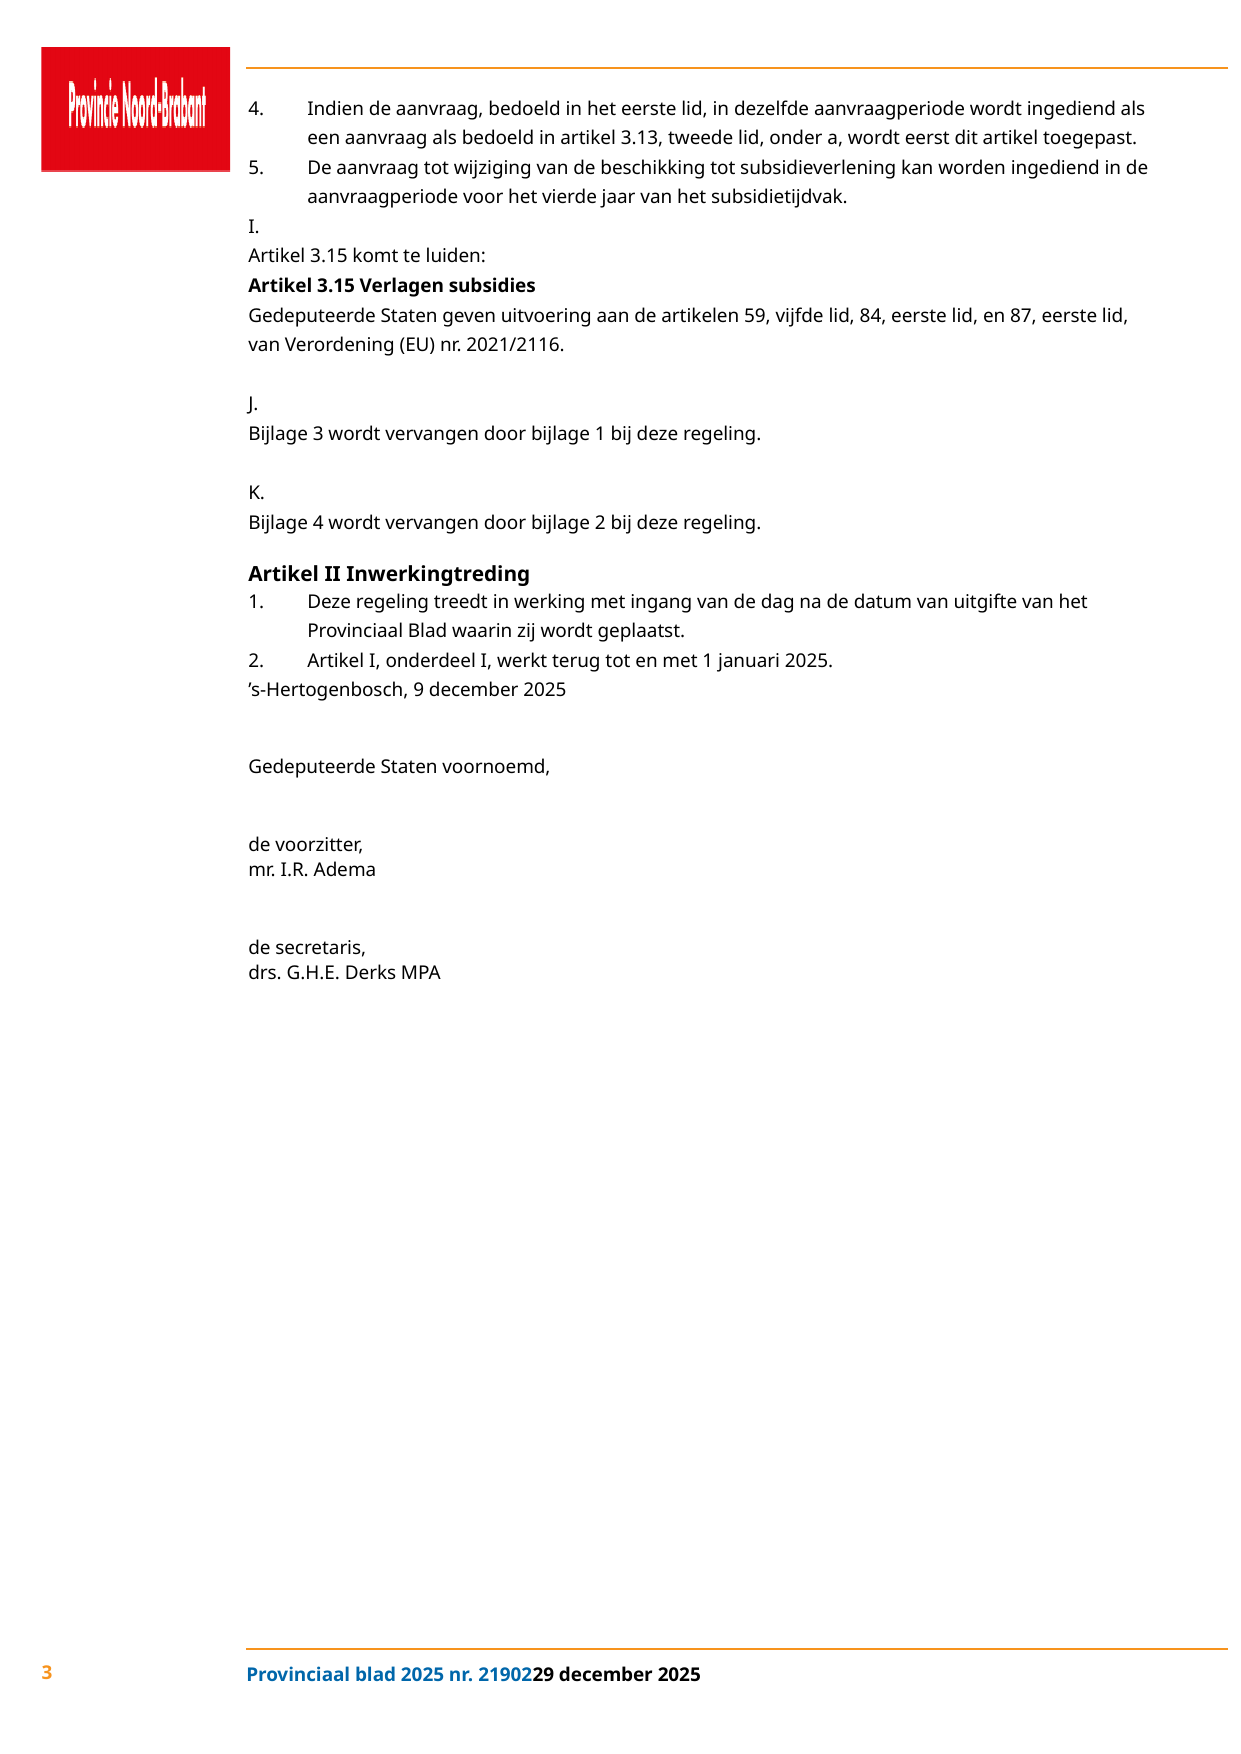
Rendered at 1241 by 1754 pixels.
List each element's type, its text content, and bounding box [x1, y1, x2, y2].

text I. [248, 213, 1152, 239]
text J. [248, 391, 1152, 416]
list Indien de aanvraag, bedoeld in het eerste lid, in dezelfde aanvraagperiode wordt ingediend als een aanvraag als bedoeld in artikel 3.13, tweede lid, onder a, wordt eerst dit artikel toegepast. [248, 95, 1152, 150]
text Gedeputeerde Staten geven uitvoering aan de artikelen 59, vijfde lid, 84, eerste lid, en 87, eerste lid, van Verordening (EU) nr. 2021/2116. [248, 302, 1152, 357]
list De aanvraag tot wijziging van de beschikking tot subsidieverlening kan worden ingediend in de aanvraagperiode voor het vierde jaar van het subsidietijdvak. [248, 154, 1152, 209]
text Artikel II Inwerkingtreding [248, 559, 1152, 588]
text Artikel 3.15 komt te luiden: [248, 243, 1152, 268]
text ’s-Hertogenbosch, 9 december 2025 [248, 677, 1152, 702]
text Bijlage 4 wordt vervangen door bijlage 2 bij deze regeling. [248, 509, 1152, 535]
list Artikel I, onderdeel I, werkt terug tot en met 1 januari 2025. [248, 647, 1152, 673]
text drs. G.H.E. Derks MPA [248, 959, 1152, 985]
text K. [248, 479, 1152, 505]
text de secretaris, [248, 934, 1152, 959]
text de voorzitter, [248, 831, 1152, 857]
text mr. I.R. Adema [248, 857, 1152, 882]
text Bijlage 3 wordt vervangen door bijlage 1 bij deze regeling. [248, 420, 1152, 446]
picture [41, 47, 231, 172]
list Deze regeling treedt in werking met ingang van de dag na de datum van uitgifte van het Provinciaal Blad waarin zij wordt geplaatst. [248, 588, 1152, 643]
text Gedeputeerde Staten voornoemd, [248, 754, 1152, 779]
text Artikel 3.15 Verlagen subsidies [248, 272, 1152, 298]
